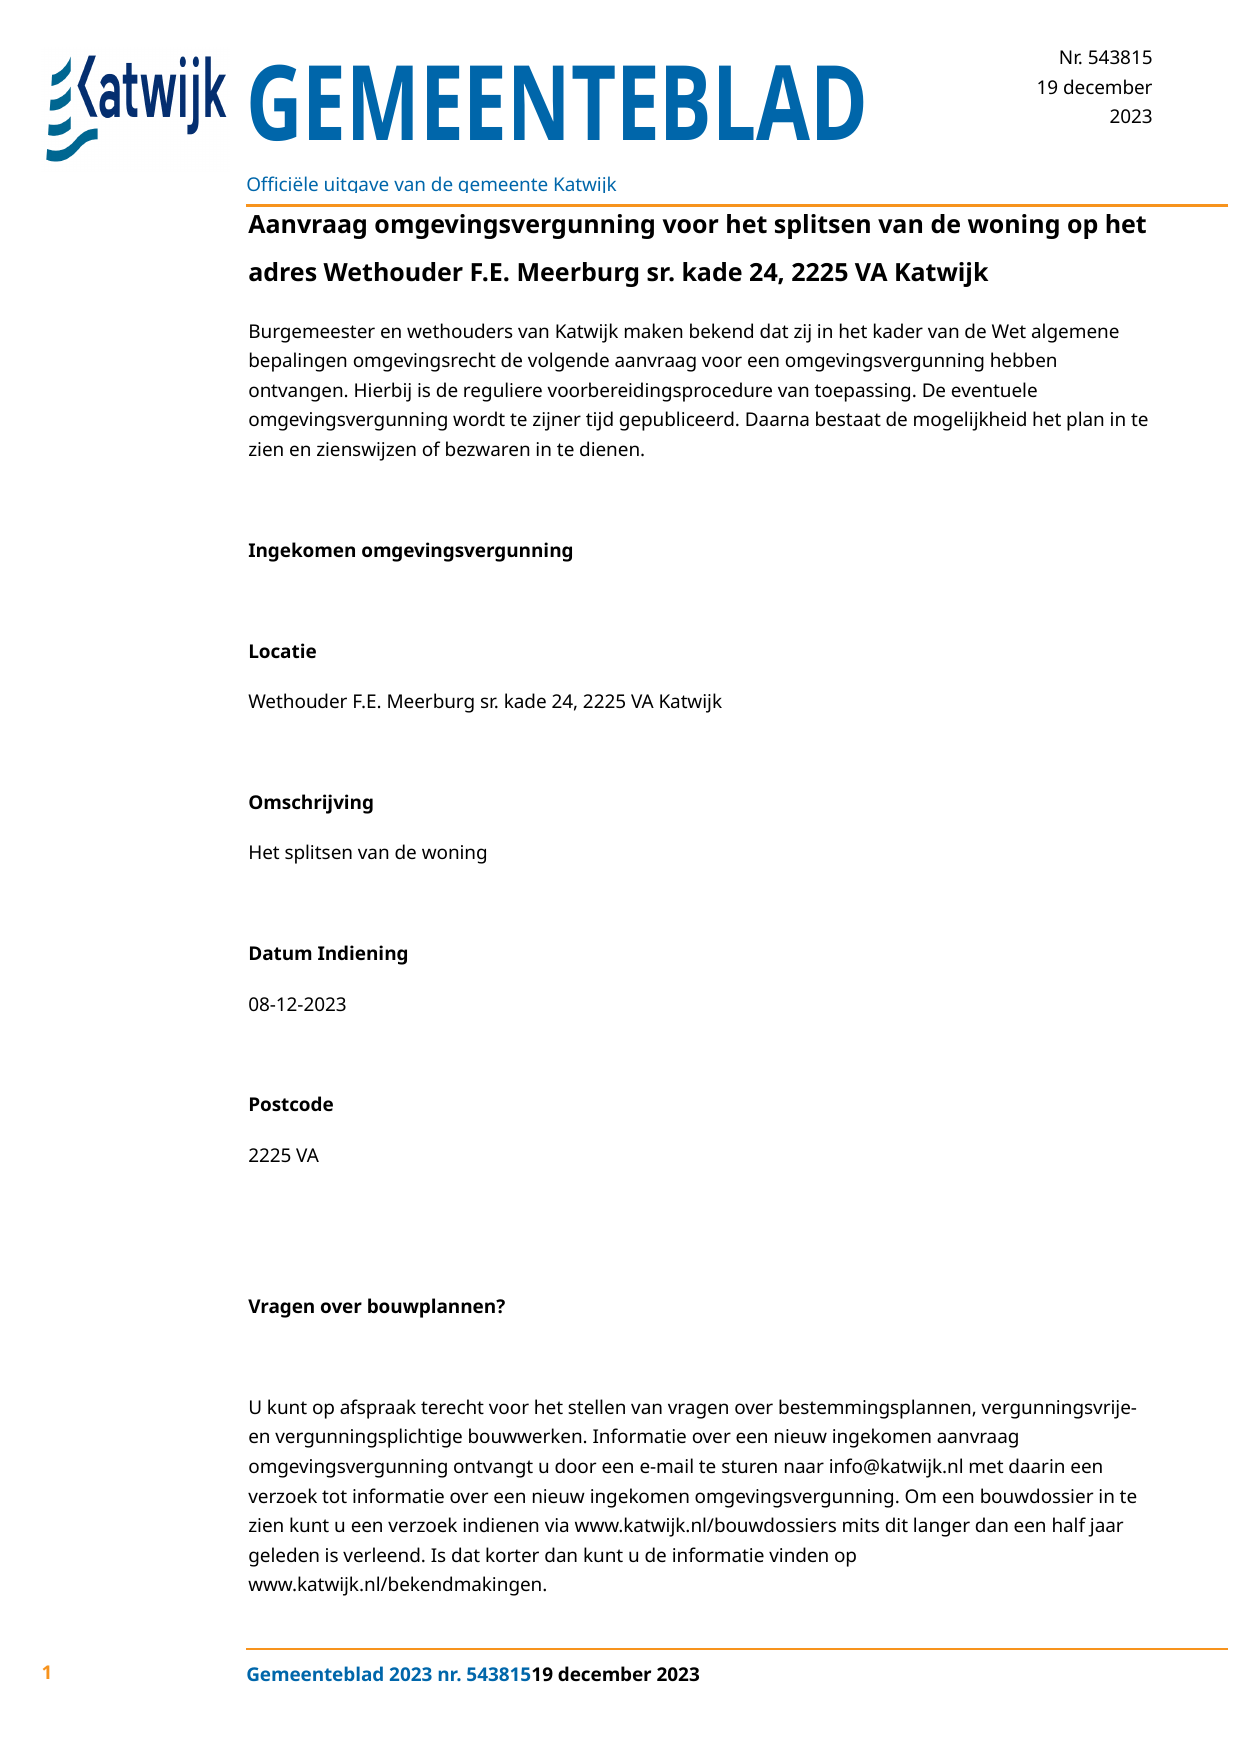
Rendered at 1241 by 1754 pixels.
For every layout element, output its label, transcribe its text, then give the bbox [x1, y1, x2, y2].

text Burgemeester en wethouders van Katwijk maken bekend dat zij in het kader van de Wet algemene bepalingen omgevingsrecht de volgende aanvraag voor een omgevingsvergunning hebben ontvangen. Hierbij is de reguliere voorbereidingsprocedure van toepassing. De eventuele omgevingsvergunning wordt te zijner tijd gepubliceerd. Daarna bestaat de mogelijkheid het plan in te zien en zienswijzen of bezwaren in te dienen. [248, 318, 1152, 462]
text Ingekomen omgevingsvergunning [248, 537, 1152, 563]
text Locatie [248, 638, 1152, 664]
text Het splitsen van de woning [248, 839, 1152, 865]
text Vragen over bouwplannen? [248, 1293, 1152, 1319]
text Wethouder F.E. Meerburg sr. kade 24, 2225 VA Katwijk [248, 688, 1152, 714]
text U kunt op afspraak terecht voor het stellen van vragen over bestemmingsplannen, vergunningsvrije- en vergunningsplichtige bouwwerken. Informatie over een nieuw ingekomen aanvraag omgevingsvergunning ontvangt u door een e-mail te sturen naar info@katwijk.nl met daarin een verzoek tot informatie over een nieuw ingekomen omgevingsvergunning. Om een bouwdossier in te zien kunt u een verzoek indienen via www.katwijk.nl/bouwdossiers mits dit langer dan een half jaar geleden is verleend. Is dat korter dan kunt u de informatie vinden op www.katwijk.nl/bekendmakingen. [248, 1394, 1152, 1597]
text 2225 VA [248, 1142, 1152, 1168]
text 08-12-2023 [248, 991, 1152, 1017]
text Omschrijving [248, 789, 1152, 815]
text Aanvraag omgevingsvergunning voor het splitsen van de woning op het adres Wethouder F.E. Meerburg sr. kade 24, 2225 VA Katwijk [248, 207, 1152, 288]
picture [41, 47, 231, 172]
text Postcode [248, 1092, 1152, 1117]
text Datum Indiening [248, 940, 1152, 966]
